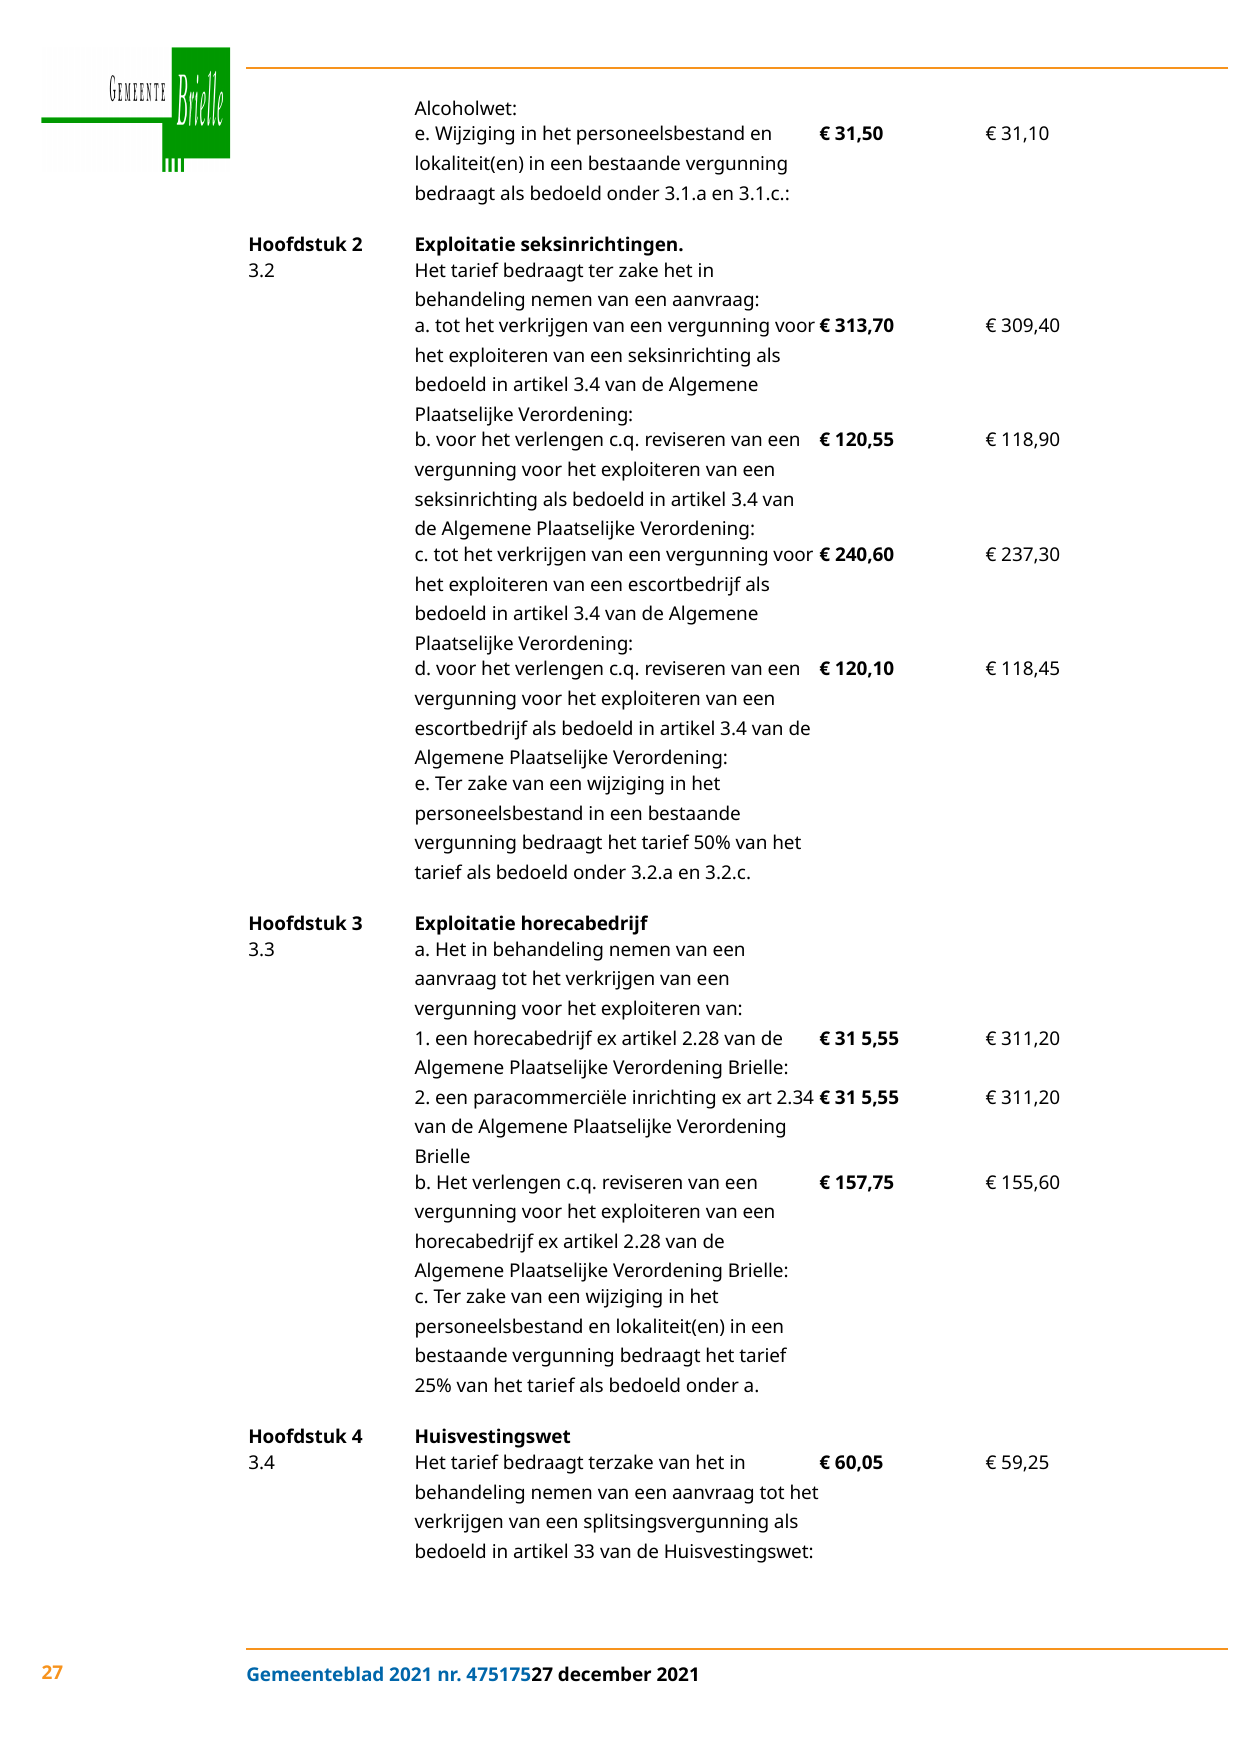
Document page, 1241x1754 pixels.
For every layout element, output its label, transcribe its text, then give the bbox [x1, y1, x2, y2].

table_cell Hoofdstuk 3 [248, 910, 414, 936]
table_cell 3.2 [248, 257, 414, 312]
table_cell [248, 885, 414, 910]
table_cell e. Ter zake van een wijziging in het personeelsbestand in een bestaande vergunning bedraagt het tarief 50% van het tarief als bedoeld onder 3.2.a en 3.2.c. [414, 770, 819, 884]
table_cell Hoofdstuk 2 [248, 231, 414, 257]
table_cell € 118,90 [985, 427, 1152, 541]
table_cell [985, 231, 1152, 257]
table_cell [819, 95, 985, 121]
table_cell a. tot het verkrijgen van een vergunning voor het exploiteren van een seksinrichting als bedoeld in artikel 3.4 van de Algemene Plaatselijke Verordening: [414, 312, 819, 427]
table_cell [414, 885, 819, 910]
table_cell [819, 205, 985, 231]
table_cell [248, 1564, 414, 1589]
table_cell [414, 1398, 819, 1423]
table_cell [819, 1424, 985, 1449]
table_cell € 59,25 [985, 1449, 1152, 1564]
table_cell [985, 205, 1152, 231]
table_cell [248, 656, 414, 770]
table_cell Alcoholwet: [414, 95, 819, 121]
table_cell [819, 1398, 985, 1423]
table_cell [819, 231, 985, 257]
table_cell [985, 910, 1152, 936]
table_cell € 237,30 [985, 541, 1152, 656]
table_cell € 240,60 [819, 541, 985, 656]
table_cell [985, 1424, 1152, 1449]
table_cell [248, 205, 414, 231]
table_cell € 120,10 [819, 656, 985, 770]
table_cell [985, 770, 1152, 884]
table_cell € 120,55 [819, 427, 985, 541]
table_cell b. Het verlengen c.q. reviseren van een vergunning voor het exploiteren van een horecabedrijf ex artikel 2.28 van de Algemene Plaatselijke Verordening Brielle: [414, 1169, 819, 1283]
table_cell € 31,50 [819, 121, 985, 205]
table_cell [985, 885, 1152, 910]
table_cell Hoofdstuk 4 [248, 1424, 414, 1449]
table_cell [819, 1283, 985, 1398]
table_cell [985, 95, 1152, 121]
table_cell [248, 312, 414, 427]
table_cell [248, 541, 414, 656]
table_cell Exploitatie seksinrichtingen. [414, 231, 819, 257]
table_cell Het tarief bedraagt terzake van het in behandeling nemen van een aanvraag tot het verkrijgen van een splitsingsvergunning als bedoeld in artikel 33 van de Huisvestingswet: [414, 1449, 819, 1564]
table_cell [248, 1283, 414, 1398]
table_cell [819, 885, 985, 910]
picture [41, 47, 231, 172]
table_cell € 31,10 [985, 121, 1152, 205]
table_cell Huisvestingswet [414, 1424, 819, 1449]
table_cell [819, 1564, 985, 1589]
table_cell € 309,40 [985, 312, 1152, 427]
table_cell 3.3 [248, 936, 414, 1169]
table_cell Exploitatie horecabedrijf [414, 910, 819, 936]
table_cell [248, 1398, 414, 1423]
table_cell [248, 121, 414, 205]
table_cell e. Wijziging in het personeelsbestand en lokaliteit(en) in een bestaande vergunning bedraagt als bedoeld onder 3.1.a en 3.1.c.: [414, 121, 819, 205]
table_cell [414, 1564, 819, 1589]
table_cell [985, 1564, 1152, 1589]
table_cell [248, 1169, 414, 1283]
table_cell [819, 770, 985, 884]
table_cell a. Het in behandeling nemen van een aanvraag tot het verkrijgen van een vergunning voor het exploiteren van: 1. een horecabedrijf ex artikel 2.28 van de Algemene Plaatselijke Verordening Brielle: 2. een paracommerciële inrichting ex art 2.34 van de Algemene Plaatselijke Verordening Brielle [414, 936, 819, 1169]
table_cell € 157,75 [819, 1169, 985, 1283]
table_cell [985, 1398, 1152, 1423]
table_cell [819, 257, 985, 312]
table_cell [248, 427, 414, 541]
table_cell 3.4 [248, 1449, 414, 1564]
table_cell [248, 95, 414, 121]
table_cell [985, 257, 1152, 312]
table_cell € 311,20 € 311,20 [985, 936, 1152, 1169]
table_cell € 31 5,55 € 31 5,55 [819, 936, 985, 1169]
table_cell [414, 205, 819, 231]
table_cell [985, 1283, 1152, 1398]
table_cell [248, 770, 414, 884]
table_cell [819, 910, 985, 936]
table_cell c. tot het verkrijgen van een vergunning voor het exploiteren van een escortbedrijf als bedoeld in artikel 3.4 van de Algemene Plaatselijke Verordening: [414, 541, 819, 656]
table_cell € 60,05 [819, 1449, 985, 1564]
table_cell € 313,70 [819, 312, 985, 427]
table_cell b. voor het verlengen c.q. reviseren van een vergunning voor het exploiteren van een seksinrichting als bedoeld in artikel 3.4 van de Algemene Plaatselijke Verordening: [414, 427, 819, 541]
table_cell € 155,60 [985, 1169, 1152, 1283]
table_cell d. voor het verlengen c.q. reviseren van een vergunning voor het exploiteren van een escortbedrijf als bedoeld in artikel 3.4 van de Algemene Plaatselijke Verordening: [414, 656, 819, 770]
table_cell € 118,45 [985, 656, 1152, 770]
table_cell Het tarief bedraagt ter zake het in behandeling nemen van een aanvraag: [414, 257, 819, 312]
table_cell c. Ter zake van een wijziging in het personeelsbestand en lokaliteit(en) in een bestaande vergunning bedraagt het tarief 25% van het tarief als bedoeld onder a. [414, 1283, 819, 1398]
